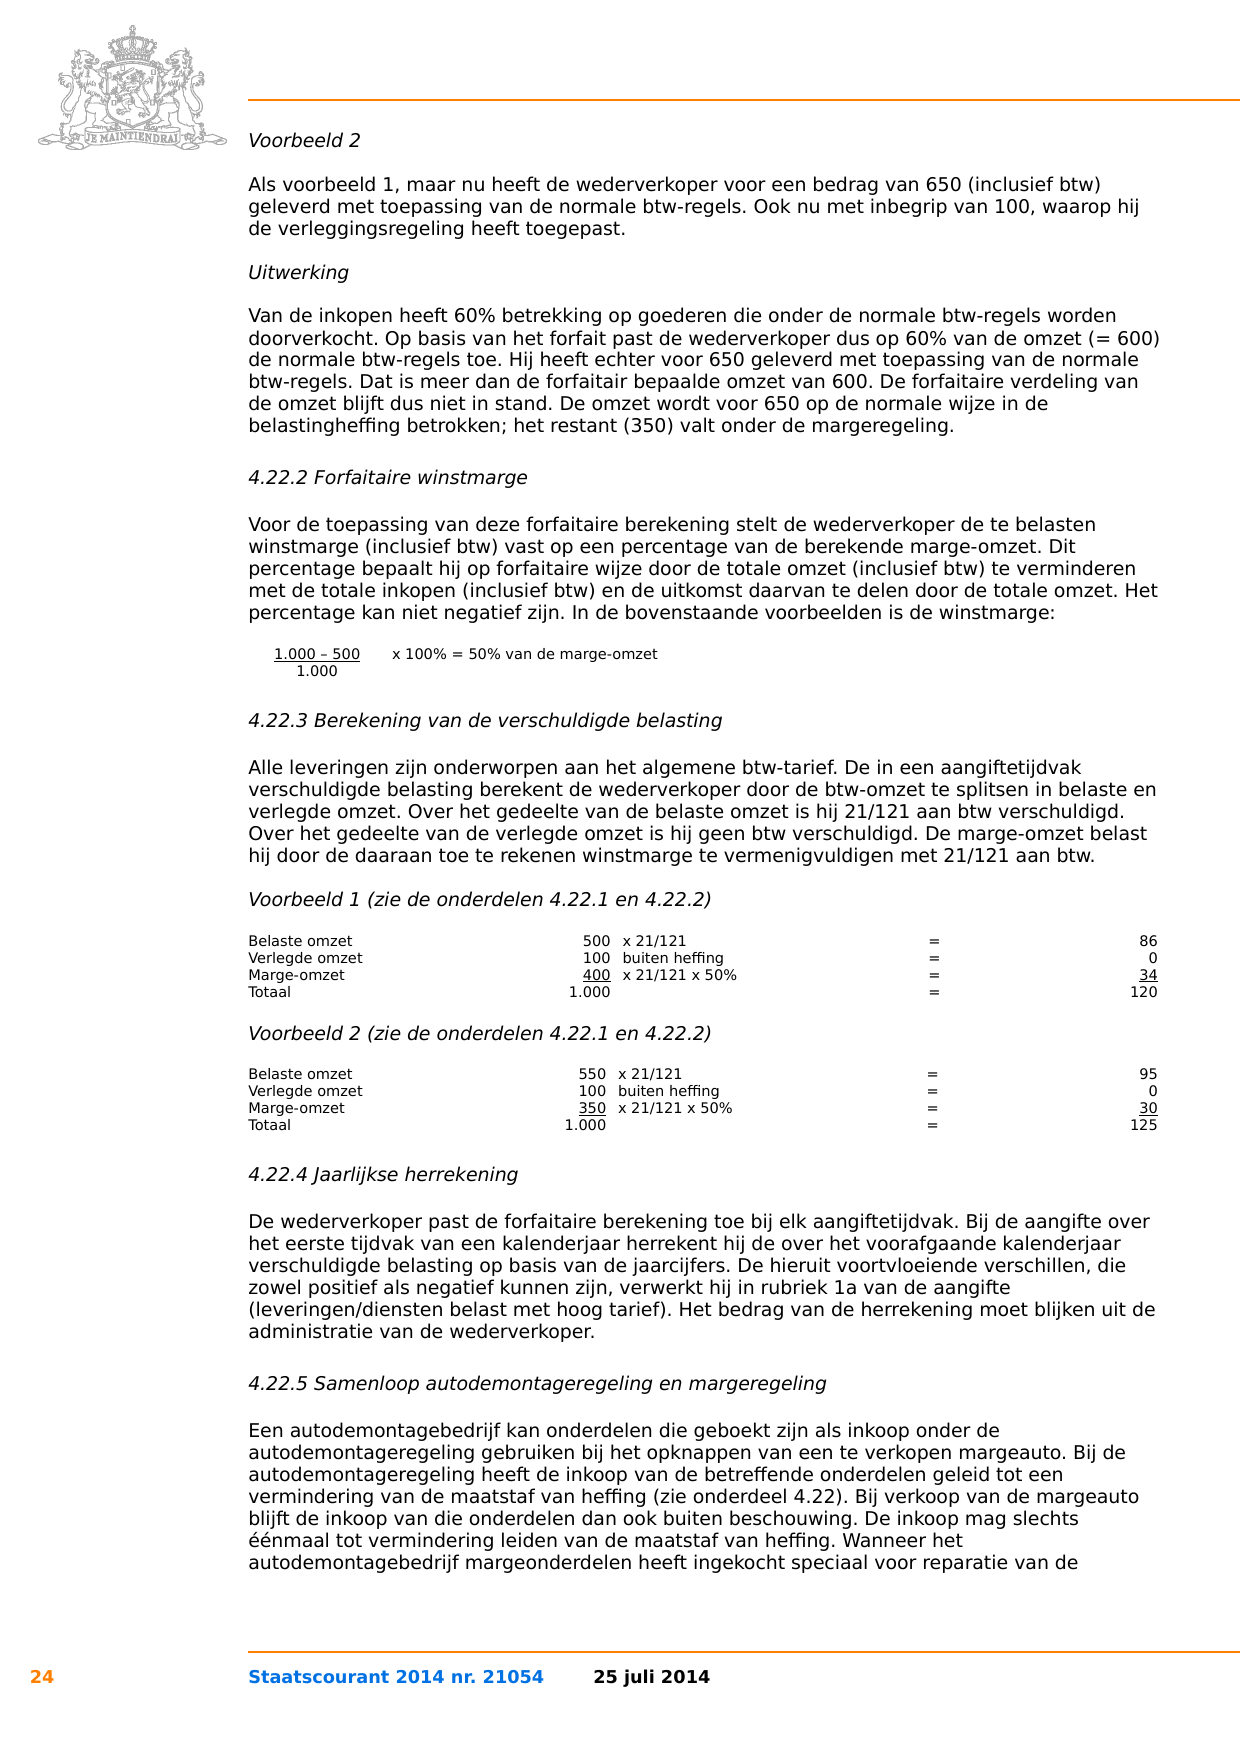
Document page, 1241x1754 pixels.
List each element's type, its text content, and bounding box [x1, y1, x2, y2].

subtitle 4.22.5 Samenloop autodemontageregeling en margeregeling [248, 1373, 1163, 1395]
table_cell = [901, 950, 946, 967]
table_cell 100 [504, 1083, 612, 1100]
table_cell 30 [945, 1100, 1163, 1117]
table_cell Marge-omzet [248, 1100, 504, 1117]
picture [38, 25, 227, 150]
table_cell 0 [945, 1083, 1163, 1100]
table_cell buiten heffing [616, 950, 901, 967]
table_cell Verlegde omzet [248, 1083, 504, 1100]
subtitle Voorbeeld 2 (zie de onderdelen 4.22.1 en 4.22.2) [248, 1022, 1163, 1044]
table_header x 21/121 [612, 1066, 902, 1083]
subtitle 4.22.3 Berekening van de verschuldigde belasting [248, 710, 1163, 732]
table_cell 400 [503, 967, 616, 983]
text De wederverkoper past de forfaitaire berekening toe bij elk aangiftetijdvak. Bij de aangifte over het eerste tijdvak van een kalenderjaar herrekent hij de over het voorafgaande kalenderjaar verschuldigde belasting op basis van de jaarcijfers. De hieruit voortvloeiende verschillen, die zowel positief als negatief kunnen zijn, verwerkt hij in rubriek 1a van de aangifte (leveringen/diensten belast met hoog tarief). Het bedrag van de herrekening moet blijken uit de administratie van de wederverkoper. [248, 1211, 1163, 1343]
table_header 86 [946, 933, 1163, 949]
subtitle 4.22.4 Jaarlijkse herrekening [248, 1164, 1163, 1186]
table_cell 350 [504, 1100, 612, 1117]
table_cell 0 [946, 950, 1163, 967]
subtitle Voorbeeld 1 (zie de onderdelen 4.22.1 en 4.22.2) [248, 889, 1163, 911]
table_cell = [902, 1100, 944, 1117]
text Een autodemontagebedrijf kan onderdelen die geboekt zijn als inkoop onder de autodemontageregeling gebruiken bij het opknappen van een te verkopen margeauto. Bij de autodemontageregeling heeft de inkoop van de betreffende onderdelen geleid tot een vermindering van de maatstaf van heffing (zie onderdeel 4.22). Bij verkoop van de margeauto blijft de inkoop van die onderdelen dan ook buiten beschouwing. De inkoop mag slechts éénmaal tot vermindering leiden van de maatstaf van heffing. Wanneer het autodemontagebedrijf margeonderdelen heeft ingekocht speciaal voor reparatie van de [248, 1420, 1163, 1574]
subtitle Voorbeeld 2 [248, 130, 1163, 152]
table_header Belaste omzet [248, 1066, 504, 1083]
table_cell x 21/121 x 50% [616, 967, 901, 983]
table_cell 120 [946, 984, 1163, 1001]
table_cell 1.000 [503, 984, 616, 1001]
table_header x 21/121 [616, 933, 901, 949]
text Voor de toepassing van deze forfaitaire berekening stelt de wederverkoper de te belasten winstmarge (inclusief btw) vast op een percentage van de berekende marge-omzet. Dit percentage bepaalt hij op forfaitaire wijze door de totale omzet (inclusief btw) te verminderen met de totale inkopen (inclusief btw) en de uitkomst daarvan te delen door de totale omzet. Het percentage kan niet negatief zijn. In de bovenstaande voorbeelden is de winstmarge: [248, 514, 1163, 624]
subtitle 4.22.2 Forfaitaire winstmarge [248, 467, 1163, 489]
text Van de inkopen heeft 60% betrekking op goederen die onder de normale btw-regels worden doorverkocht. Op basis van het forfait past de wederverkoper dus op 60% van de omzet (= 600) de normale btw-regels toe. Hij heeft echter voor 650 geleverd met toepassing van de normale btw-regels. Dat is meer dan de forfaitair bepaalde omzet van 600. De forfaitaire verdeling van de omzet blijft dus niet in stand. De omzet wordt voor 650 op de normale wijze in de belastingheffing betrokken; het restant (350) valt onder de margeregeling. [248, 305, 1163, 437]
table_cell 100 [503, 950, 616, 967]
table_header 500 [503, 933, 616, 949]
table_header 95 [945, 1066, 1163, 1083]
table_header Belaste omzet [248, 933, 503, 949]
table_header x 100% = 50% van de marge-omzet [386, 646, 1163, 680]
table_cell [612, 1117, 902, 1134]
table_cell x 21/121 x 50% [612, 1100, 902, 1117]
table_cell [616, 984, 901, 1001]
table_header = [901, 933, 946, 949]
table_header 550 [504, 1066, 612, 1083]
table_cell Totaal [248, 1117, 504, 1134]
text Alle leveringen zijn onderworpen aan het algemene btw-tarief. De in een aangiftetijdvak verschuldigde belasting berekent de wederverkoper door de btw-omzet te splitsen in belaste en verlegde omzet. Over het gedeelte van de belaste omzet is hij 21/121 aan btw verschuldigd. Over het gedeelte van de verlegde omzet is hij geen btw verschuldigd. De marge-omzet belast hij door de daaraan toe te rekenen winstmarge te vermenigvuldigen met 21/121 aan btw. [248, 757, 1163, 867]
subtitle Uitwerking [248, 262, 1163, 283]
table_header = [902, 1066, 944, 1083]
table_cell Totaal [248, 984, 503, 1001]
table_cell = [901, 967, 946, 983]
table_cell = [902, 1083, 944, 1100]
table_cell Verlegde omzet [248, 950, 503, 967]
table_cell = [902, 1117, 944, 1134]
table_cell 125 [945, 1117, 1163, 1134]
table_cell Marge-omzet [248, 967, 503, 983]
table_header 1.000 – 500 1.000 [248, 646, 386, 680]
table_cell 1.000 [504, 1117, 612, 1134]
table_cell 34 [946, 967, 1163, 983]
table_cell = [901, 984, 946, 1001]
text Als voorbeeld 1, maar nu heeft de wederverkoper voor een bedrag van 650 (inclusief btw) geleverd met toepassing van de normale btw-regels. Ook nu met inbegrip van 100, waarop hij de verleggingsregeling heeft toegepast. [248, 174, 1163, 240]
table_cell buiten heffing [612, 1083, 902, 1100]
